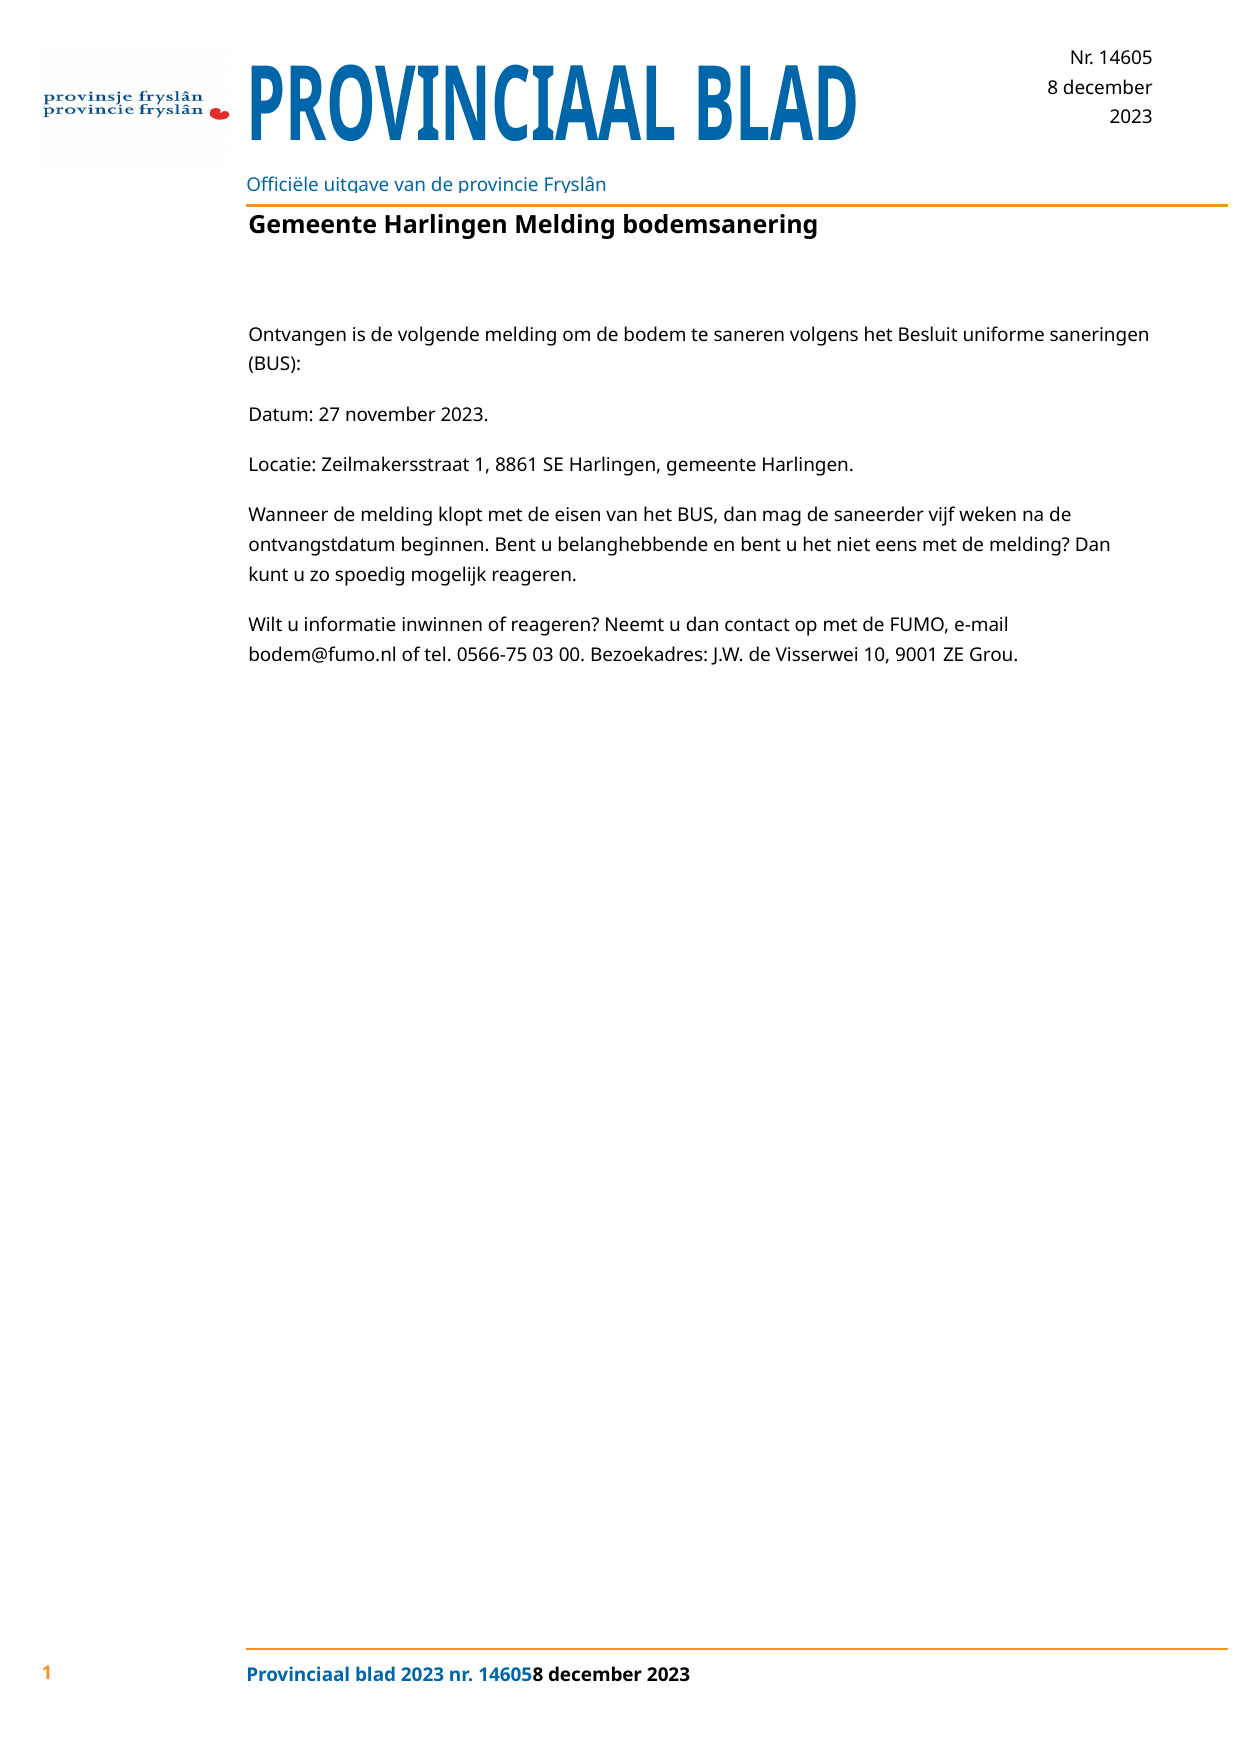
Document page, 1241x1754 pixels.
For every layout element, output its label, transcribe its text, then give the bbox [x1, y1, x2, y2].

text Wilt u informatie inwinnen of reageren? Neemt u dan contact op met de FUMO, e-mail bodem@fumo.nl of tel. 0566-75 03 00. Bezoekadres: J.W. de Visserwei 10, 9001 ZE Grou. [248, 611, 1152, 666]
picture [41, 47, 231, 172]
text Gemeente Harlingen Melding bodemsanering [248, 207, 1152, 241]
text Wanneer de melding klopt met de eisen van het BUS, dan mag de saneerder vijf weken na de ontvangstdatum beginnen. Bent u belanghebbende en bent u het niet eens met de melding? Dan kunt u zo spoedig mogelijk reageren. [248, 502, 1152, 586]
text Locatie: Zeilmakersstraat 1, 8861 SE Harlingen, gemeente Harlingen. [248, 451, 1152, 477]
text Datum: 27 november 2023. [248, 401, 1152, 426]
text Ontvangen is de volgende melding om de bodem te saneren volgens het Besluit uniforme saneringen (BUS): [248, 321, 1152, 376]
